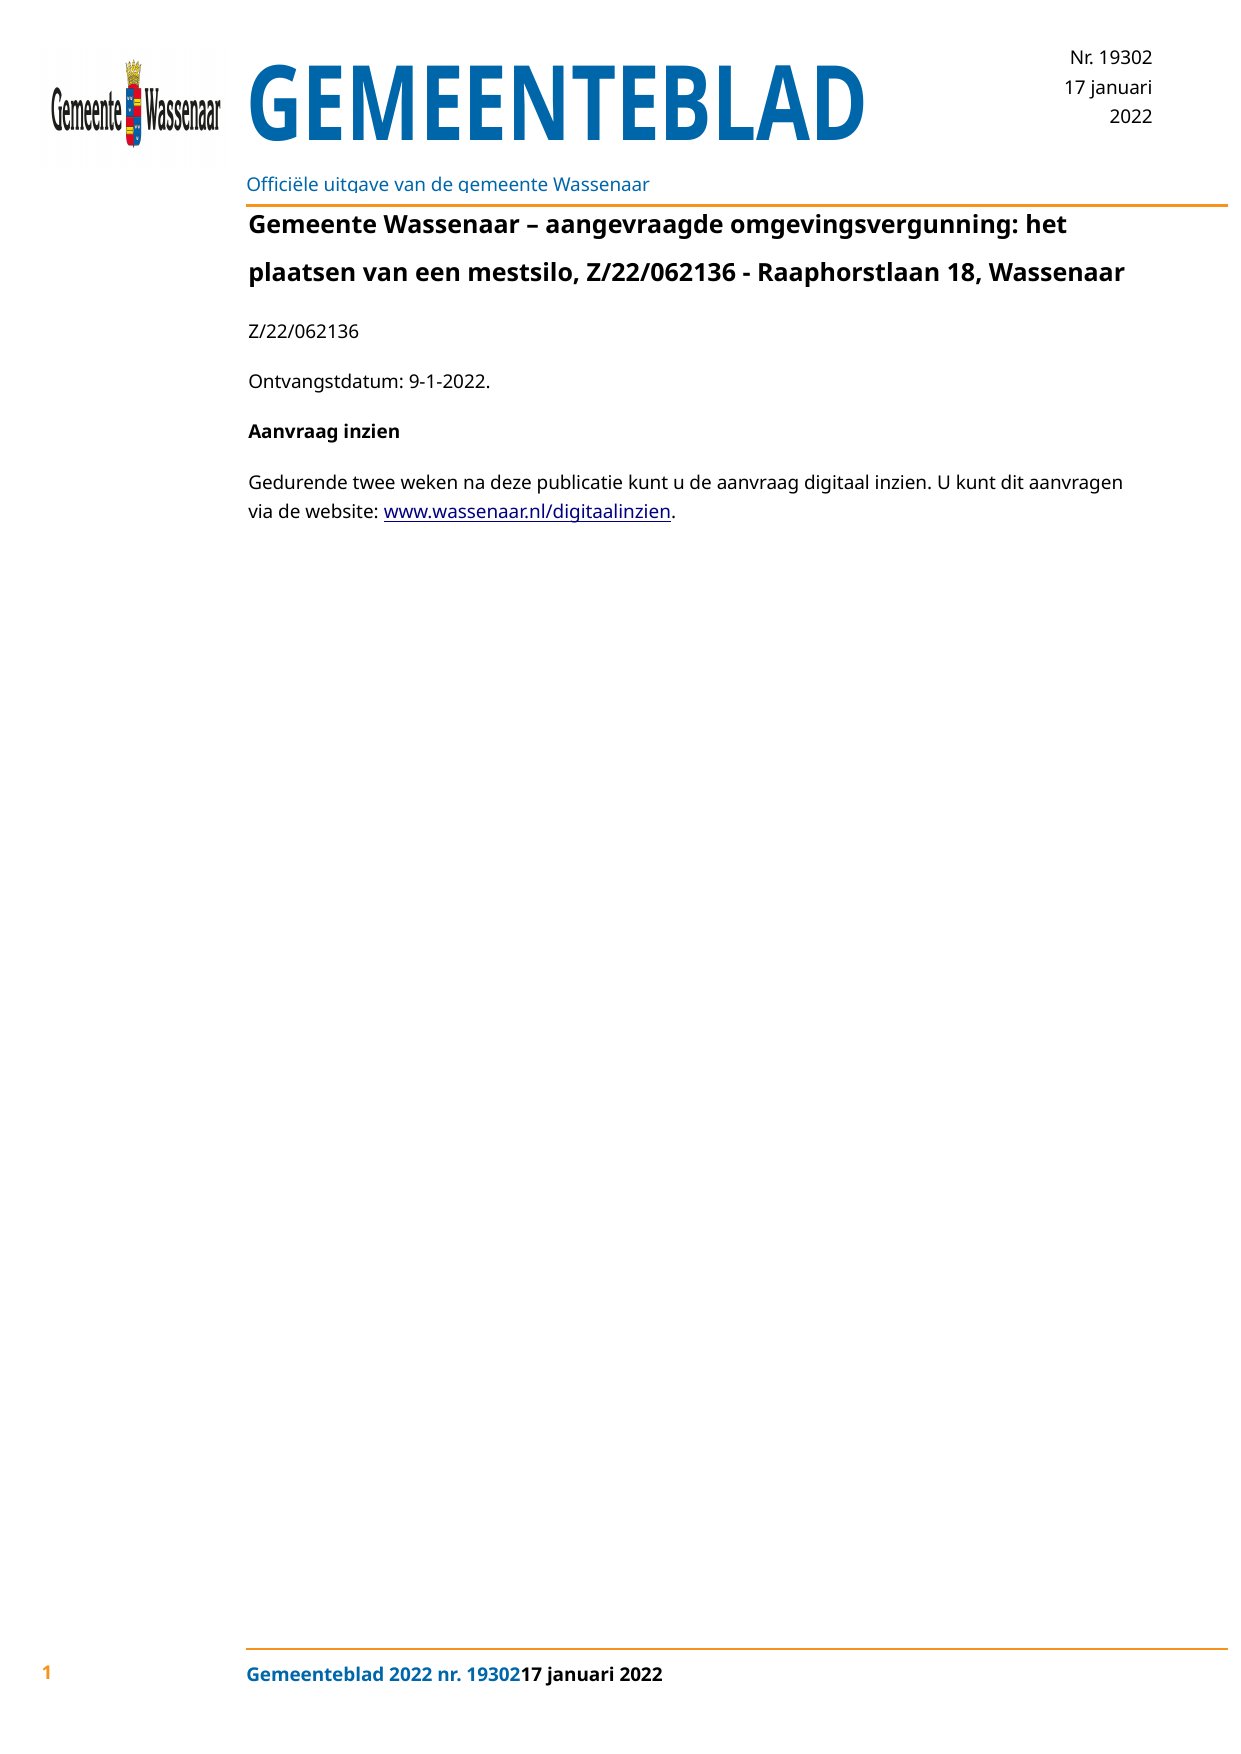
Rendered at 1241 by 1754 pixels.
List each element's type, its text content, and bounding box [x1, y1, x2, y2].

picture [41, 47, 231, 172]
text Gemeente Wassenaar – aangevraagde omgevingsvergunning: het plaatsen van een mestsilo, Z/22/062136 - Raaphorstlaan 18, Wassenaar [248, 207, 1152, 288]
text Ontvangstdatum: 9-1-2022. [248, 368, 1152, 394]
text Z/22/062136 [248, 318, 1152, 344]
text Gedurende twee weken na deze publicatie kunt u de aanvraag digitaal inzien. U kunt dit aanvragen via de website: www.wassenaar.nl/digitaalinzien. [248, 469, 1152, 524]
text Aanvraag inzien [248, 419, 1152, 444]
